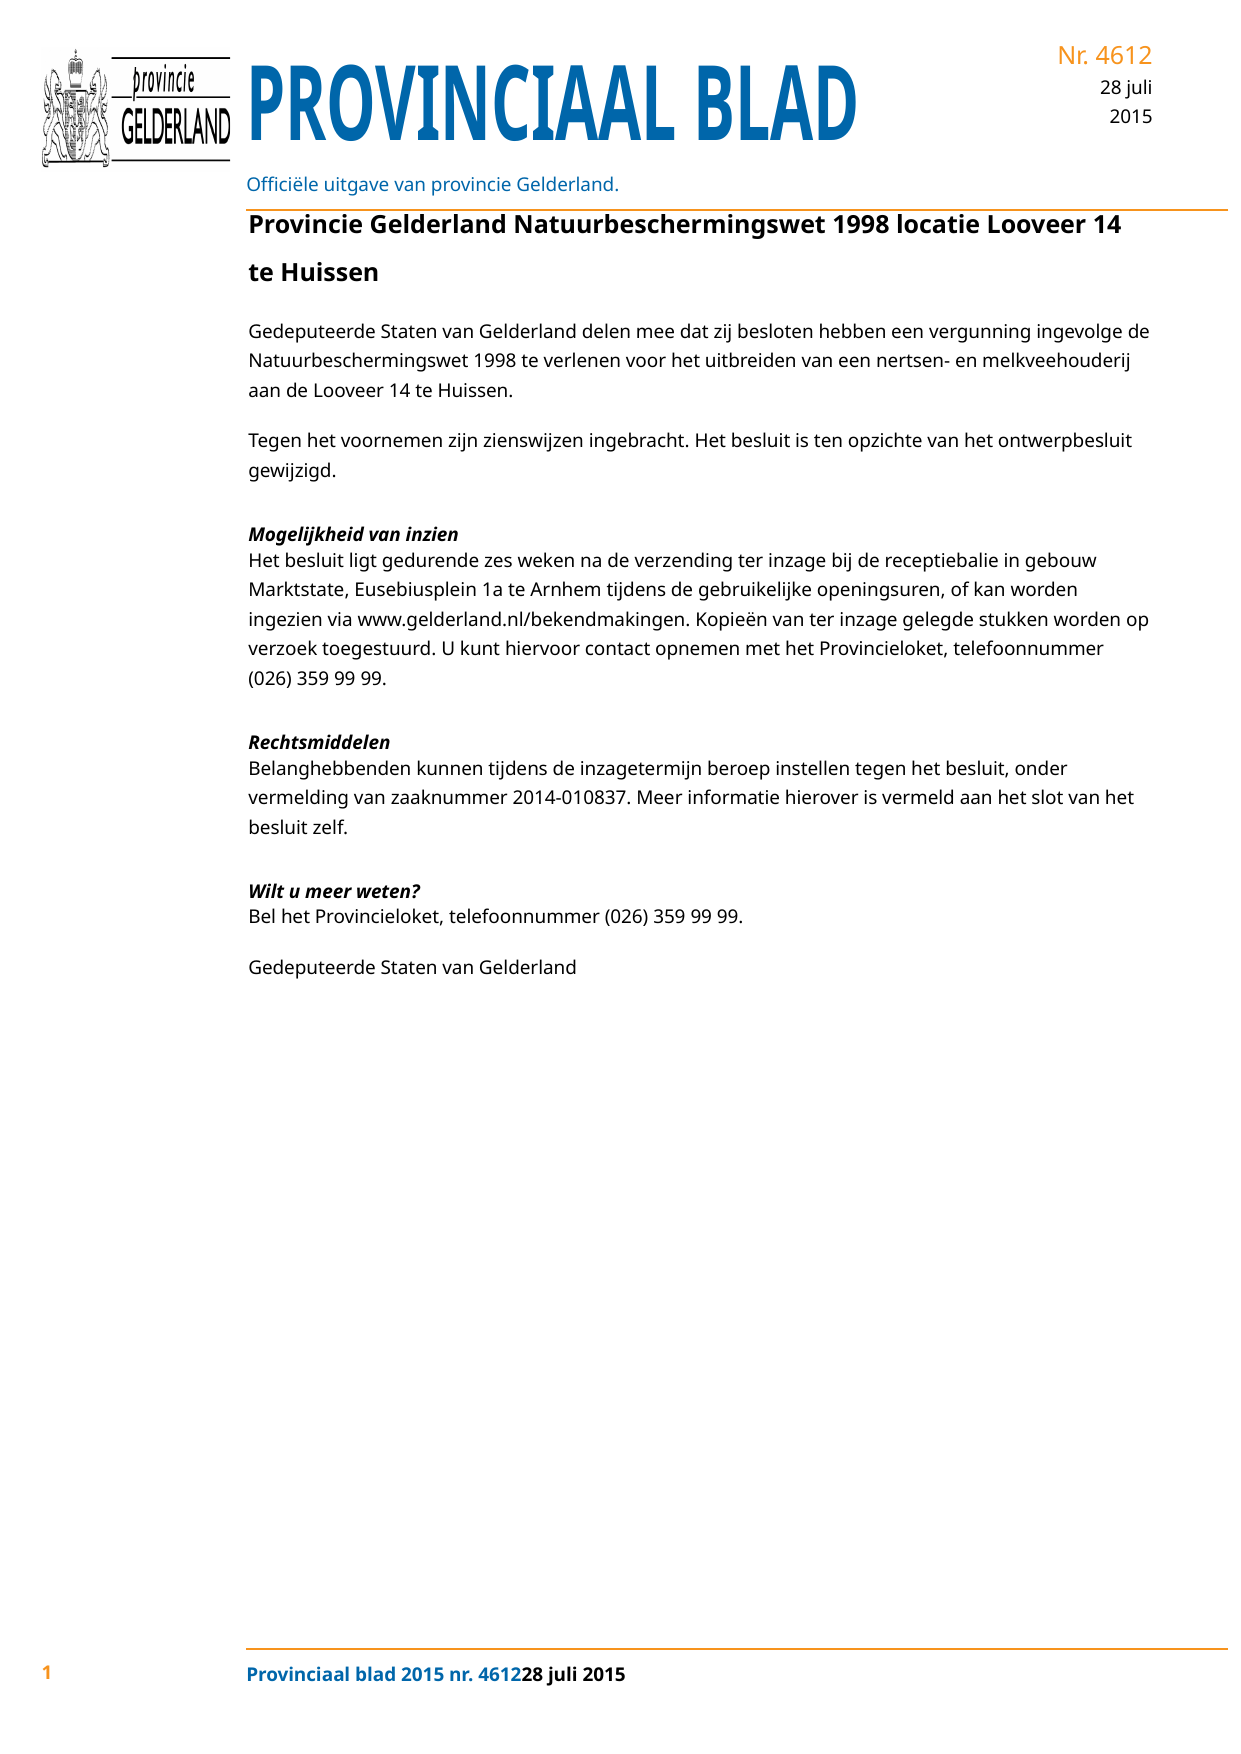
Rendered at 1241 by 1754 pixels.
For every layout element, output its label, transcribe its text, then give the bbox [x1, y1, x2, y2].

text Mogelijkheid van inzien [248, 521, 1152, 547]
text Gedeputeerde Staten van Gelderland delen mee dat zij besloten hebben een vergunning ingevolge de Natuurbeschermingswet 1998 te verlenen voor het uitbreiden van een nertsen- en melkveehouderij aan de Looveer 14 te Huissen. [248, 318, 1152, 403]
text Bel het Provincieloket, telefoonnummer (026) 359 99 99. [248, 904, 1152, 929]
text Rechtsmiddelen [248, 729, 1152, 755]
text Belanghebbenden kunnen tijdens de inzagetermijn beroep instellen tegen het besluit, onder vermelding van zaaknummer 2014-010837. Meer informatie hierover is vermeld aan het slot van het besluit zelf. [248, 755, 1152, 840]
text Wilt u meer weten? [248, 878, 1152, 904]
text Provincie Gelderland Natuurbeschermingswet 1998 locatie Looveer 14 te Huissen [248, 211, 1152, 288]
picture [41, 47, 231, 172]
text Tegen het voornemen zijn zienswijzen ingebracht. Het besluit is ten opzichte van het ontwerpbesluit gewijzigd. [248, 427, 1152, 483]
text Gedeputeerde Staten van Gelderland [248, 954, 1152, 980]
text Het besluit ligt gedurende zes weken na de verzending ter inzage bij de receptiebalie in gebouw Marktstate, Eusebiusplein 1a te Arnhem tijdens de gebruikelijke openingsuren, of kan worden ingezien via www.gelderland.nl/bekendmakingen. Kopieën van ter inzage gelegde stukken worden op verzoek toegestuurd. U kunt hiervoor contact opnemen met het Provincieloket, telefoonnummer (026) 359 99 99. [248, 547, 1152, 691]
